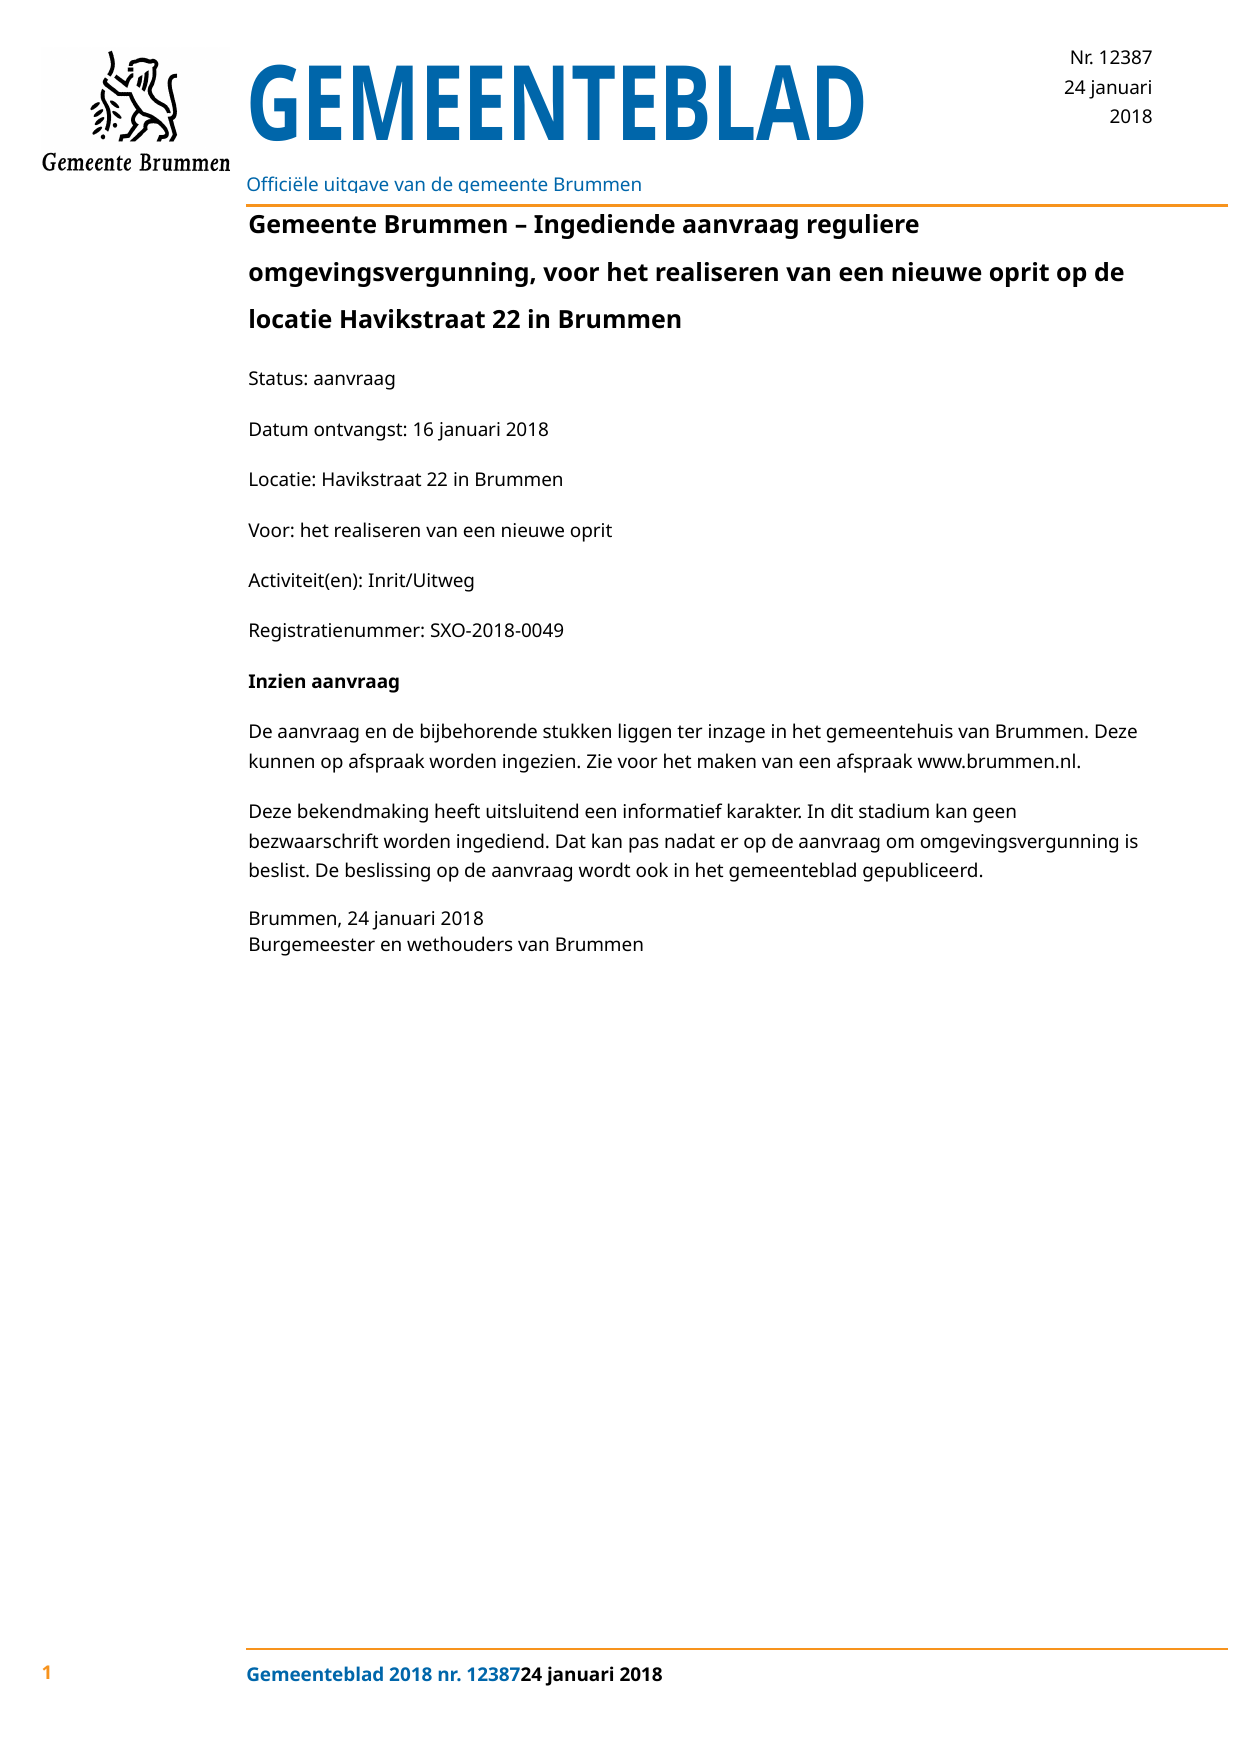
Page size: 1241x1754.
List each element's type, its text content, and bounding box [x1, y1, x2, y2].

text Gemeente Brummen – Ingediende aanvraag reguliere omgevingsvergunning, voor het realiseren van een nieuwe oprit op de locatie Havikstraat 22 in Brummen [248, 207, 1152, 336]
picture [41, 47, 231, 172]
text Burgemeester en wethouders van Brummen [248, 931, 1152, 957]
text De aanvraag en de bijbehorende stukken liggen ter inzage in het gemeentehuis van Brummen. Deze kunnen op afspraak worden ingezien. Zie voor het maken van een afspraak www.brummen.nl. [248, 718, 1152, 774]
text Inzien aanvraag [248, 668, 1152, 694]
text Brummen, 24 januari 2018 [248, 905, 1152, 931]
text Locatie: Havikstraat 22 in Brummen [248, 466, 1152, 492]
text Activiteit(en): Inrit/Uitweg [248, 567, 1152, 593]
text Datum ontvangst: 16 januari 2018 [248, 416, 1152, 442]
text Voor: het realiseren van een nieuwe oprit [248, 517, 1152, 542]
text Registratienummer: SXO-2018-0049 [248, 618, 1152, 643]
text Deze bekendmaking heeft uitsluitend een informatief karakter. In dit stadium kan geen bezwaarschrift worden ingediend. Dat kan pas nadat er op de aanvraag om omgevingsvergunning is beslist. De beslissing op de aanvraag wordt ook in het gemeenteblad gepubliceerd. [248, 798, 1152, 883]
text Status: aanvraag [248, 366, 1152, 391]
